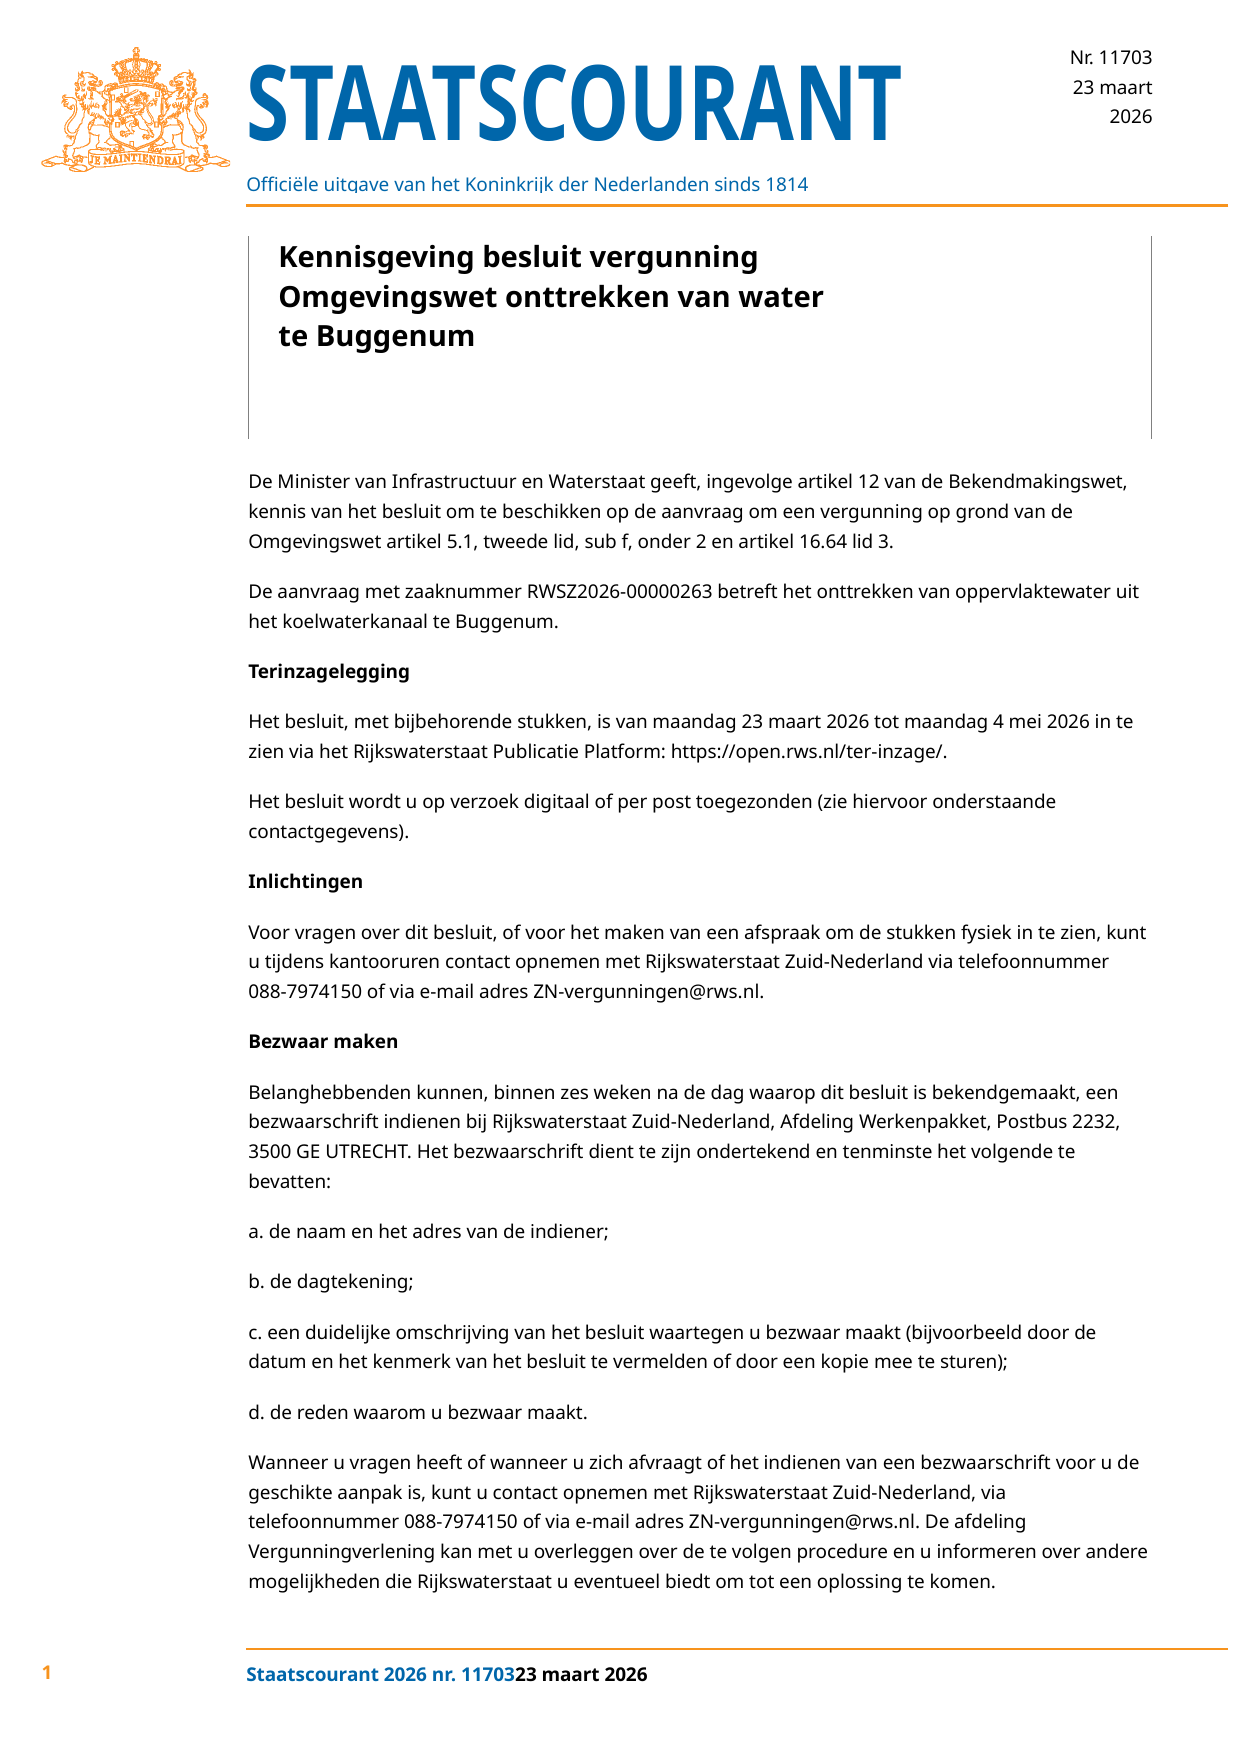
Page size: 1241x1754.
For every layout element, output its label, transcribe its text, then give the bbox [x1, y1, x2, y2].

table_header [850, 414, 1151, 439]
text b. de dagtekening; [248, 1269, 1152, 1294]
picture [41, 47, 231, 172]
table_header [1090, 236, 1151, 413]
text Wanneer u vragen heeft of wanneer u zich afvraagt of het indienen van een bezwaarschrift voor u de geschikte aanpak is, kunt u contact opnemen met Rijkswaterstaat Zuid-Nederland, via telefoonnummer 088-7974150 of via e-mail adres ZN-vergunningen@rws.nl. De afdeling Vergunningverlening kan met u overleggen over de te volgen procedure en u informeren over andere mogelijkheden die Rijkswaterstaat u eventueel biedt om tot een oplossing te komen. [248, 1449, 1152, 1593]
text Terinzagelegging [248, 658, 1152, 684]
table_header [850, 236, 912, 413]
text De Minister van Infrastructuur en Waterstaat geeft, ingevolge artikel 12 van de Bekendmakingswet, kennis van het besluit om te beschikken op de aanvraag om een vergunning op grond van de Omgevingswet artikel 5.1, tweede lid, sub f, onder 2 en artikel 16.64 lid 3. [248, 469, 1152, 553]
text Bezwaar maken [248, 1029, 1152, 1054]
picture [912, 236, 1090, 414]
table_header Kennisgeving besluit vergunning Omgevingswet onttrekken van water te Buggenum [249, 236, 850, 439]
text Inlichtingen [248, 869, 1152, 894]
text Belanghebbenden kunnen, binnen zes weken na de dag waarop dit besluit is bekendgemaakt, een bezwaarschrift indienen bij Rijkswaterstaat Zuid-Nederland, Afdeling Werkenpakket, Postbus 2232, 3500 GE UTRECHT. Het bezwaarschrift dient te zijn ondertekend en tenminste het volgende te bevatten: [248, 1079, 1152, 1193]
text Het besluit, met bijbehorende stukken, is van maandag 23 maart 2026 tot maandag 4 mei 2026 in te zien via het Rijkswaterstaat Publicatie Platform: https://open.rws.nl/ter-inzage/. [248, 709, 1152, 764]
text a. de naam en het adres van de indiener; [248, 1218, 1152, 1244]
text De aanvraag met zaaknummer RWSZ2026-00000263 betreft het onttrekken van oppervlaktewater uit het koelwaterkanaal te Buggenum. [248, 578, 1152, 633]
text d. de reden waarom u bezwaar maakt. [248, 1399, 1152, 1425]
text Het besluit wordt u op verzoek digitaal of per post toegezonden (zie hiervoor onderstaande contactgegevens). [248, 789, 1152, 844]
text c. een duidelijke omschrijving van het besluit waartegen u bezwaar maakt (bijvoorbeeld door de datum en het kenmerk van het besluit te vermelden of door een kopie mee te sturen); [248, 1319, 1152, 1374]
text Voor vragen over dit besluit, of voor het maken van een afspraak om de stukken fysiek in te zien, kunt u tijdens kantooruren contact opnemen met Rijkswaterstaat Zuid-Nederland via telefoonnummer 088-7974150 of via e-mail adres ZN-vergunningen@rws.nl. [248, 919, 1152, 1004]
